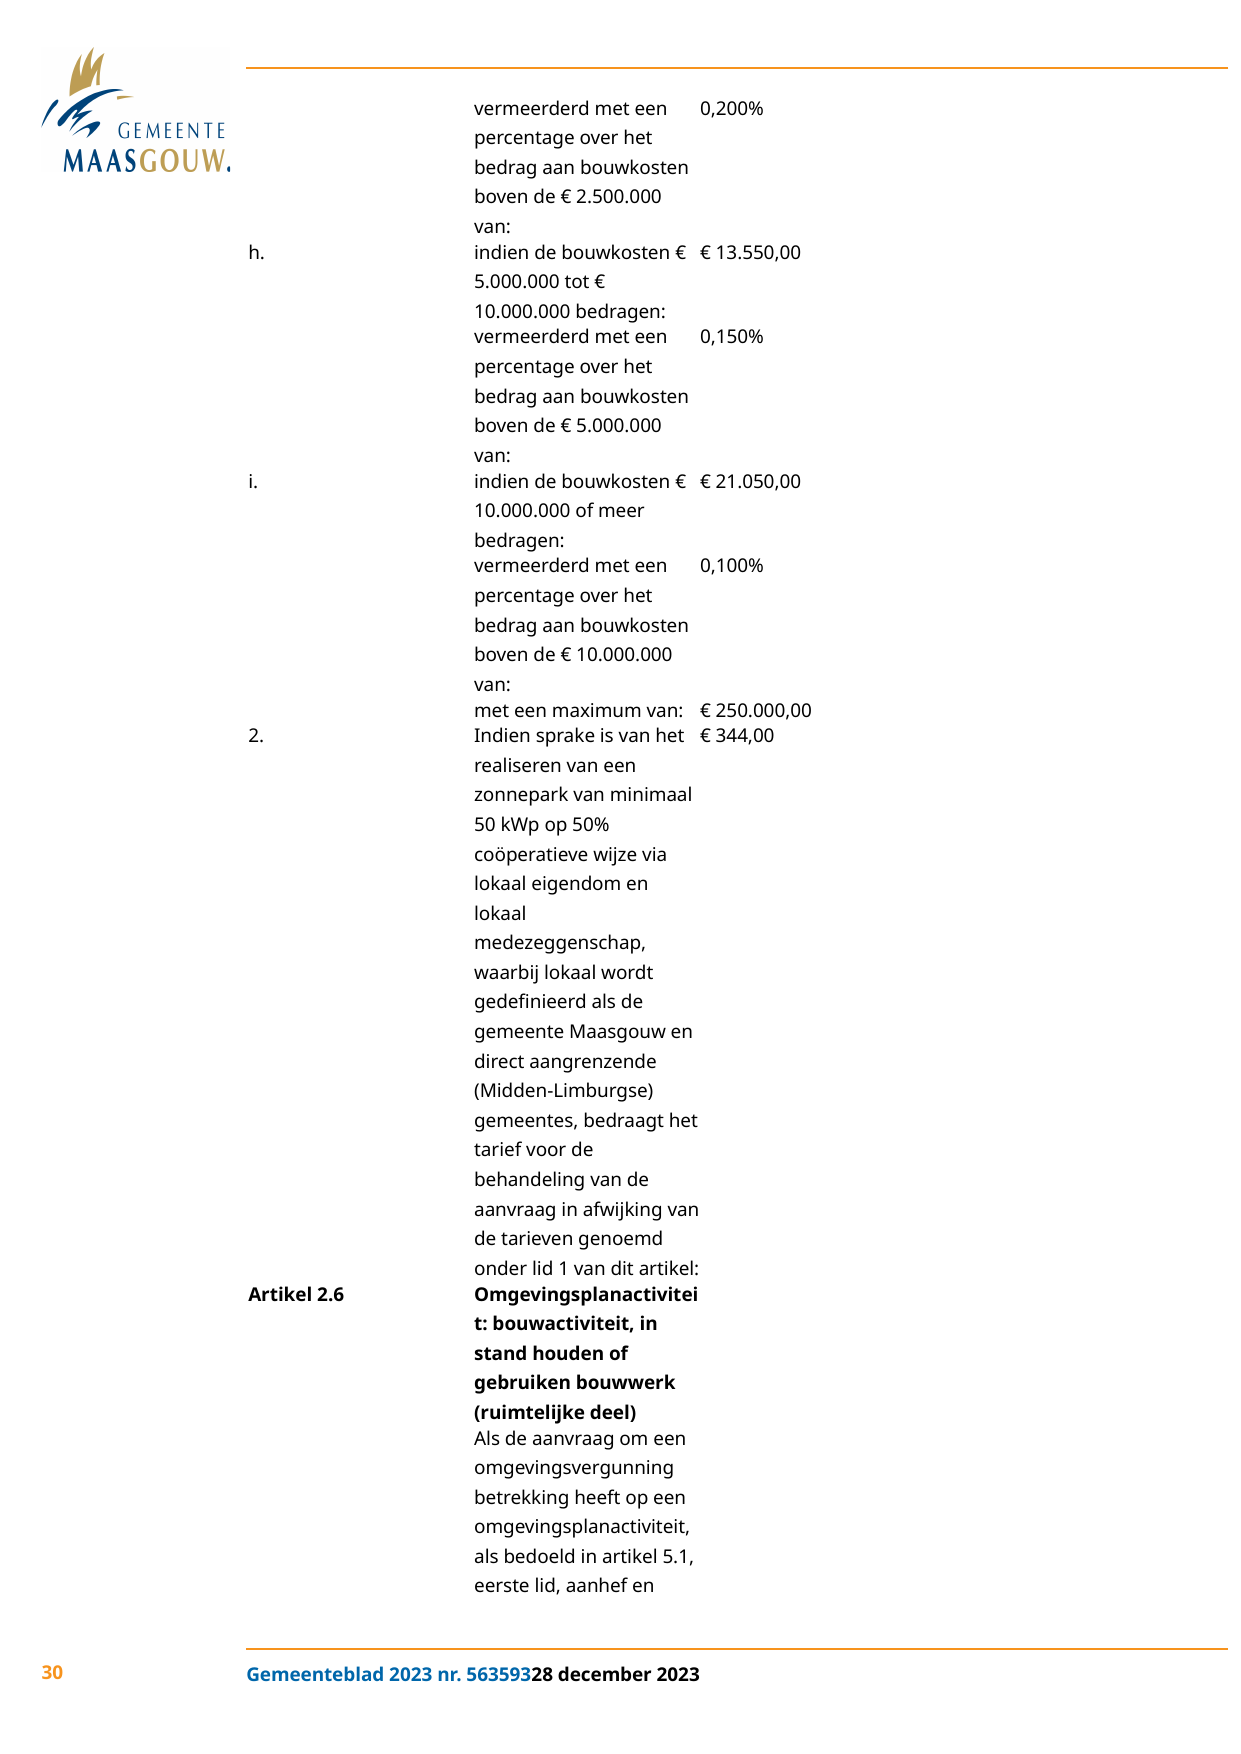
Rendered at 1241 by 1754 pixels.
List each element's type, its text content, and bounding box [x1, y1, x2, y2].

table_cell € 344,00 [700, 723, 926, 1281]
table_cell € 250.000,00 [700, 697, 926, 722]
table_cell € 13.550,00 [700, 239, 926, 324]
table_cell [248, 1425, 474, 1598]
table_cell [248, 697, 474, 722]
table_cell [248, 324, 474, 468]
table_cell 0,200% [700, 95, 926, 239]
table_cell Omgevingsplanactiviteit: bouwactiviteit, in stand houden of gebruiken bouwwerk (ruimtelijke deel) [474, 1281, 700, 1425]
table_cell 2. [248, 723, 474, 1281]
table_cell [248, 95, 474, 239]
table_cell Indien sprake is van het realiseren van een zonnepark van minimaal 50 kWp op 50% coöperatieve wijze via lokaal eigendom en lokaal medezeggenschap, waarbij lokaal wordt gedefinieerd als de gemeente Maasgouw en direct aangrenzende (Midden-Limburgse) gemeentes, bedraagt het tarief voor de behandeling van de aanvraag in afwijking van de tarieven genoemd onder lid 1 van dit artikel: [474, 723, 700, 1281]
table_cell Als de aanvraag om een omgevingsvergunning betrekking heeft op een omgevingsplanactiviteit, als bedoeld in artikel 5.1, eerste lid, aanhef en [474, 1425, 700, 1598]
table_cell vermeerderd met een percentage over het bedrag aan bouwkosten boven de € 2.500.000 van: [474, 95, 700, 239]
table_cell [248, 553, 474, 697]
table_cell € 21.050,00 [700, 468, 926, 553]
table_cell 0,100% [700, 553, 926, 697]
table_cell h. [248, 239, 474, 324]
table_cell Artikel 2.6 [248, 1281, 474, 1425]
table_cell [700, 1281, 926, 1425]
table_cell i. [248, 468, 474, 553]
table_cell met een maximum van: [474, 697, 700, 722]
table_cell [700, 1425, 926, 1598]
table_cell vermeerderd met een percentage over het bedrag aan bouwkosten boven de € 5.000.000 van: [474, 324, 700, 468]
table_cell 0,150% [700, 324, 926, 468]
picture [41, 47, 231, 172]
table_cell indien de bouwkosten € 10.000.000 of meer bedragen: [474, 468, 700, 553]
table_cell vermeerderd met een percentage over het bedrag aan bouwkosten boven de € 10.000.000 van: [474, 553, 700, 697]
table_cell indien de bouwkosten € 5.000.000 tot € 10.000.000 bedragen: [474, 239, 700, 324]
